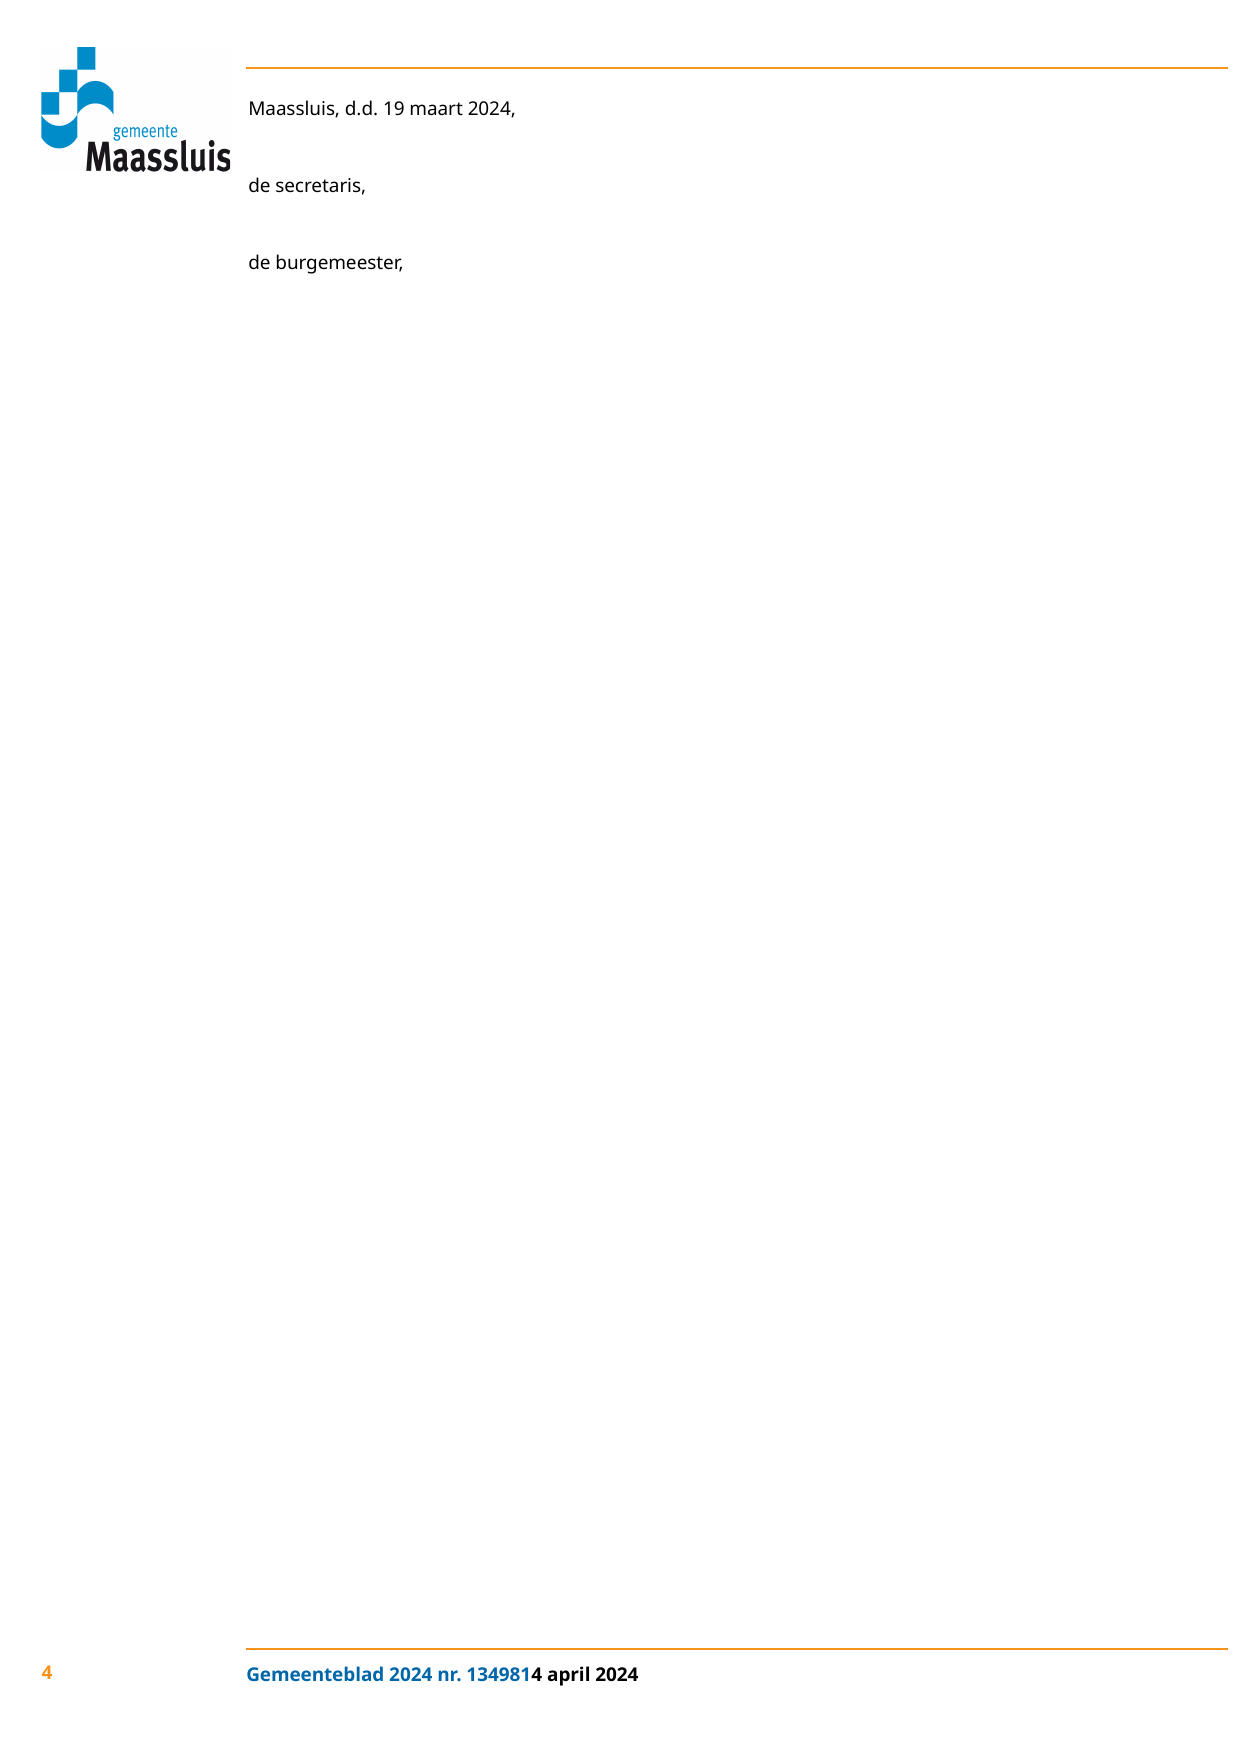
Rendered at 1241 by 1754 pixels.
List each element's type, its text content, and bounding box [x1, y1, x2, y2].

text de secretaris, [248, 172, 1152, 198]
picture [41, 47, 231, 172]
picture [41, 47, 77, 92]
text de burgemeester, [248, 249, 1152, 275]
text Maassluis, d.d. 19 maart 2024, [248, 95, 1152, 121]
